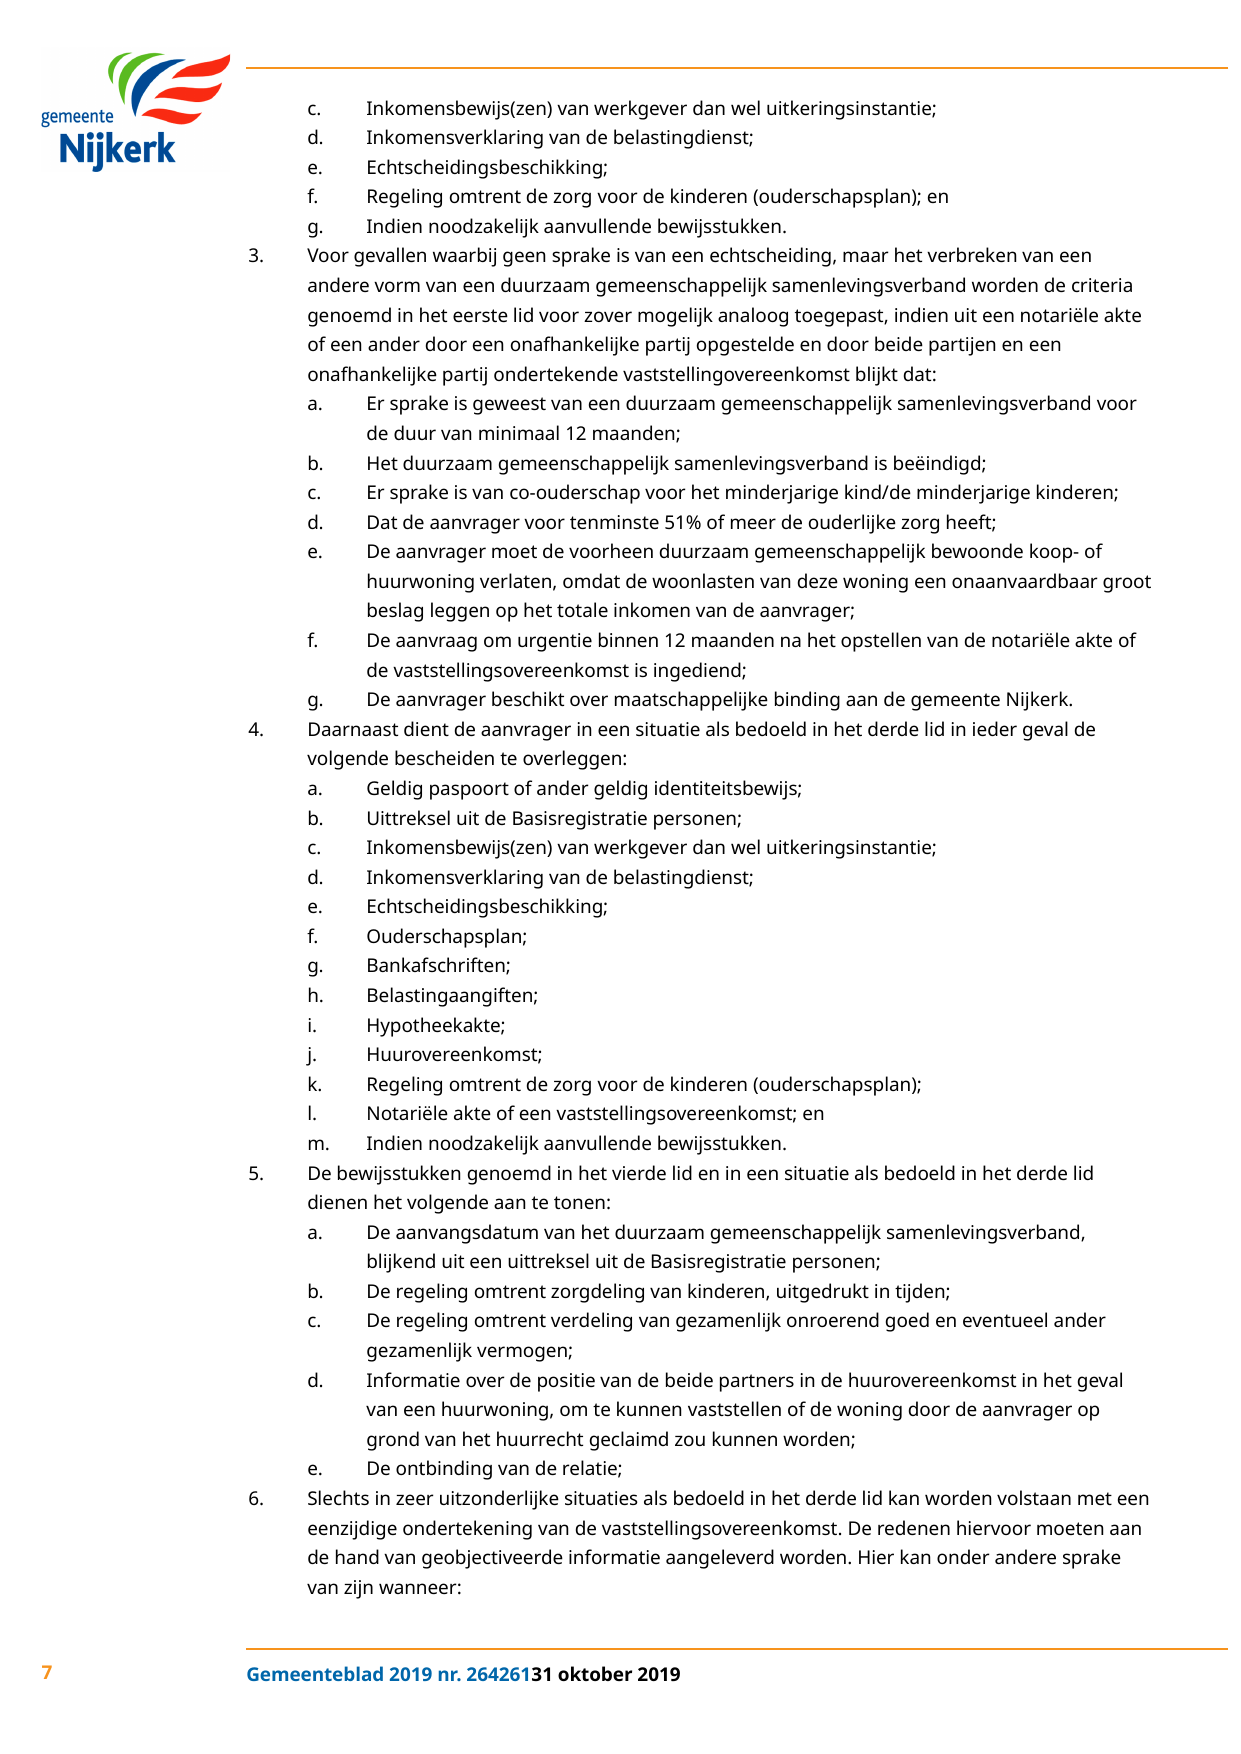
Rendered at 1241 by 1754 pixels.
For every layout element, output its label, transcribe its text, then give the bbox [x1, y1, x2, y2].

list Bankafschriften; [307, 953, 1152, 978]
list Indien noodzakelijk aanvullende bewijsstukken. [307, 213, 1152, 239]
list Voor gevallen waarbij geen sprake is van een echtscheiding, maar het verbreken van een andere vorm van een duurzaam gemeenschappelijk samenlevingsverband worden de criteria genoemd in het eerste lid voor zover mogelijk analoog toegepast, indien uit een notariële akte of een ander door een onafhankelijke partij opgestelde en door beide partijen en een onafhankelijke partij ondertekende vaststellingovereenkomst blijkt dat: [248, 243, 1152, 387]
list Daarnaast dient de aanvrager in een situatie als bedoeld in het derde lid in ieder geval de volgende bescheiden te overleggen: [248, 716, 1152, 771]
list Er sprake is van co-ouderschap voor het minderjarige kind/de minderjarige kinderen; [307, 479, 1152, 505]
list Inkomensverklaring van de belastingdienst; [307, 864, 1152, 890]
list Belastingaangiften; [307, 982, 1152, 1008]
list Het duurzaam gemeenschappelijk samenlevingsverband is beëindigd; [307, 450, 1152, 476]
list Informatie over de positie van de beide partners in de huurovereenkomst in het geval van een huurwoning, om te kunnen vaststellen of de woning door de aanvrager op grond van het huurrecht geclaimd zou kunnen worden; [307, 1367, 1152, 1452]
list De regeling omtrent zorgdeling van kinderen, uitgedrukt in tijden; [307, 1278, 1152, 1304]
list De aanvangsdatum van het duurzaam gemeenschappelijk samenlevingsverband, blijkend uit een uittreksel uit de Basisregistratie personen; [307, 1219, 1152, 1274]
list Inkomensverklaring van de belastingdienst; [307, 124, 1152, 150]
list Echtscheidingsbeschikking; [307, 154, 1152, 180]
list Notariële akte of een vaststellingsovereenkomst; en [307, 1101, 1152, 1126]
list Echtscheidingsbeschikking; [307, 893, 1152, 919]
list Uittreksel uit de Basisregistratie personen; [307, 805, 1152, 831]
list Slechts in zeer uitzonderlijke situaties als bedoeld in het derde lid kan worden volstaan met een eenzijdige ondertekening van de vaststellingsovereenkomst. De redenen hiervoor moeten aan de hand van geobjectiveerde informatie aangeleverd worden. Hier kan onder andere sprake van zijn wanneer: [248, 1485, 1152, 1600]
list Inkomensbewijs(zen) van werkgever dan wel uitkeringsinstantie; [307, 95, 1152, 121]
list Ouderschapsplan; [307, 923, 1152, 949]
list De ontbinding van de relatie; [307, 1456, 1152, 1481]
list De aanvrager moet de voorheen duurzaam gemeenschappelijk bewoonde koop- of huurwoning verlaten, omdat de woonlasten van deze woning een onaanvaardbaar groot beslag leggen op het totale inkomen van de aanvrager; [307, 538, 1152, 623]
list Hypotheekakte; [307, 1012, 1152, 1038]
list Huurovereenkomst; [307, 1041, 1152, 1067]
list Er sprake is geweest van een duurzaam gemeenschappelijk samenlevingsverband voor de duur van minimaal 12 maanden; [307, 391, 1152, 446]
list De regeling omtrent verdeling van gezamenlijk onroerend goed en eventueel ander gezamenlijk vermogen; [307, 1308, 1152, 1363]
list Regeling omtrent de zorg voor de kinderen (ouderschapsplan); en [307, 183, 1152, 209]
list De aanvrager beschikt over maatschappelijke binding aan de gemeente Nijkerk. [307, 686, 1152, 712]
picture [41, 47, 231, 172]
list Indien noodzakelijk aanvullende bewijsstukken. [307, 1130, 1152, 1156]
list Dat de aanvrager voor tenminste 51% of meer de ouderlijke zorg heeft; [307, 509, 1152, 535]
list De aanvraag om urgentie binnen 12 maanden na het opstellen van de notariële akte of de vaststellingsovereenkomst is ingediend; [307, 627, 1152, 683]
list Inkomensbewijs(zen) van werkgever dan wel uitkeringsinstantie; [307, 834, 1152, 860]
list Geldig paspoort of ander geldig identiteitsbewijs; [307, 775, 1152, 801]
list De bewijsstukken genoemd in het vierde lid en in een situatie als bedoeld in het derde lid dienen het volgende aan te tonen: [248, 1160, 1152, 1215]
list Regeling omtrent de zorg voor de kinderen (ouderschapsplan); [307, 1071, 1152, 1097]
